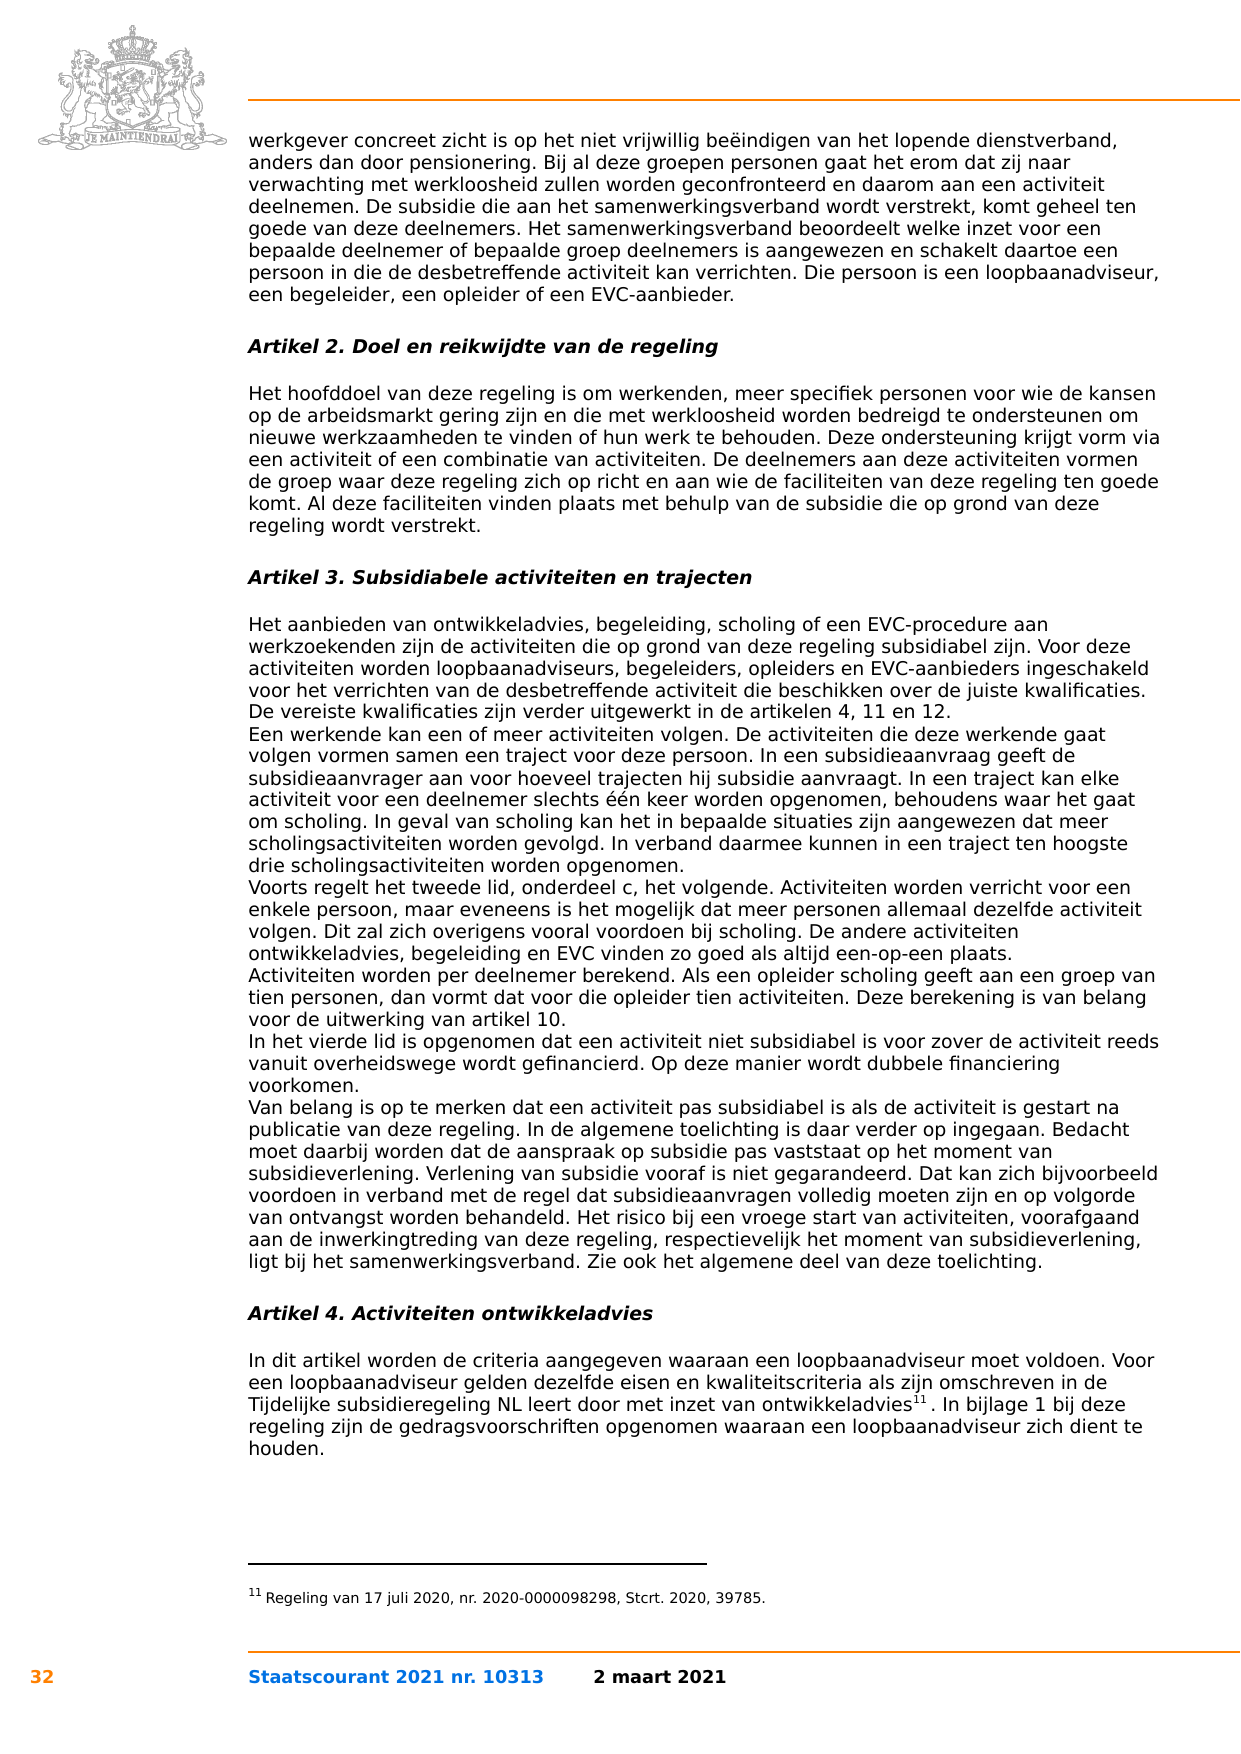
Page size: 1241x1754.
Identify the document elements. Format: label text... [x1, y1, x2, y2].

text Voorts regelt het tweede lid, onderdeel c, het volgende. Activiteiten worden verricht voor een enkele persoon, maar eveneens is het mogelijk dat meer personen allemaal dezelfde activiteit volgen. Dit zal zich overigens vooral voordoen bij scholing. De andere activiteiten ontwikkeladvies, begeleiding en EVC vinden zo goed als altijd een-op-een plaats. [248, 877, 1163, 965]
text Een werkende kan een of meer activiteiten volgen. De activiteiten die deze werkende gaat volgen vormen samen een traject voor deze persoon. In een subsidieaanvraag geeft de subsidieaanvrager aan voor hoeveel trajecten hij subsidie aanvraagt. In een traject kan elke activiteit voor een deelnemer slechts één keer worden opgenomen, behoudens waar het gaat om scholing. In geval van scholing kan het in bepaalde situaties zijn aangewezen dat meer scholingsactiviteiten worden gevolgd. In verband daarmee kunnen in een traject ten hoogste drie scholingsactiviteiten worden opgenomen. [248, 723, 1163, 877]
text In het vierde lid is opgenomen dat een activiteit niet subsidiabel is voor zover de activiteit reeds vanuit overheidswege wordt gefinancierd. Op deze manier wordt dubbele financiering voorkomen. [248, 1031, 1163, 1097]
text Regeling van 17 juli 2020, nr. 2020-0000098298, Stcrt. 2020, 39785. [248, 1586, 1163, 1608]
subtitle Artikel 4. Activiteiten ontwikkeladvies [248, 1303, 1163, 1325]
text Het hoofddoel van deze regeling is om werkenden, meer specifiek personen voor wie de kansen op de arbeidsmarkt gering zijn en die met werkloosheid worden bedreigd te ondersteunen om nieuwe werkzaamheden te vinden of hun werk te behouden. Deze ondersteuning krijgt vorm via een activiteit of een combinatie van activiteiten. De deelnemers aan deze activiteiten vormen de groep waar deze regeling zich op richt en aan wie de faciliteiten van deze regeling ten goede komt. Al deze faciliteiten vinden plaats met behulp van de subsidie die op grond van deze regeling wordt verstrekt. [248, 383, 1163, 537]
text Activiteiten worden per deelnemer berekend. Als een opleider scholing geeft aan een groep van tien personen, dan vormt dat voor die opleider tien activiteiten. Deze berekening is van belang voor de uitwerking van artikel 10. [248, 965, 1163, 1031]
picture [38, 25, 227, 150]
text Van belang is op te merken dat een activiteit pas subsidiabel is als de activiteit is gestart na publicatie van deze regeling. In de algemene toelichting is daar verder op ingegaan. Bedacht moet daarbij worden dat de aanspraak op subsidie pas vaststaat op het moment van subsidieverlening. Verlening van subsidie vooraf is niet gegarandeerd. Dat kan zich bijvoorbeeld voordoen in verband met de regel dat subsidieaanvragen volledig moeten zijn en op volgorde van ontvangst worden behandeld. Het risico bij een vroege start van activiteiten, voorafgaand aan de inwerkingtreding van deze regeling, respectievelijk het moment van subsidieverlening, ligt bij het samenwerkingsverband. Zie ook het algemene deel van deze toelichting. [248, 1097, 1163, 1273]
text werkgever concreet zicht is op het niet vrijwillig beëindigen van het lopende dienstverband, anders dan door pensionering. Bij al deze groepen personen gaat het erom dat zij naar verwachting met werkloosheid zullen worden geconfronteerd en daarom aan een activiteit deelnemen. De subsidie die aan het samenwerkingsverband wordt verstrekt, komt geheel ten goede van deze deelnemers. Het samenwerkingsverband beoordeelt welke inzet voor een bepaalde deelnemer of bepaalde groep deelnemers is aangewezen en schakelt daartoe een persoon in die de desbetreffende activiteit kan verrichten. Die persoon is een loopbaanadviseur, een begeleider, een opleider of een EVC-aanbieder. [248, 130, 1163, 306]
text Het aanbieden van ontwikkeladvies, begeleiding, scholing of een EVC-procedure aan werkzoekenden zijn de activiteiten die op grond van deze regeling subsidiabel zijn. Voor deze activiteiten worden loopbaanadviseurs, begeleiders, opleiders en EVC-aanbieders ingeschakeld voor het verrichten van de desbetreffende activiteit die beschikken over de juiste kwalificaties. De vereiste kwalificaties zijn verder uitgewerkt in de artikelen 4, 11 en 12. [248, 613, 1163, 723]
subtitle Artikel 3. Subsidiabele activiteiten en trajecten [248, 567, 1163, 588]
text In dit artikel worden de criteria aangegeven waaraan een loopbaanadviseur moet voldoen. Voor een loopbaanadviseur gelden dezelfde eisen en kwaliteitscriteria als zijn omschreven in de Tijdelijke subsidieregeling NL leert door met inzet van ontwikkeladvies. In bijlage 1 bij deze regeling zijn de gedragsvoorschriften opgenomen waaraan een loopbaanadviseur zich dient te houden. [248, 1350, 1163, 1460]
subtitle Artikel 2. Doel en reikwijdte van de regeling [248, 336, 1163, 358]
